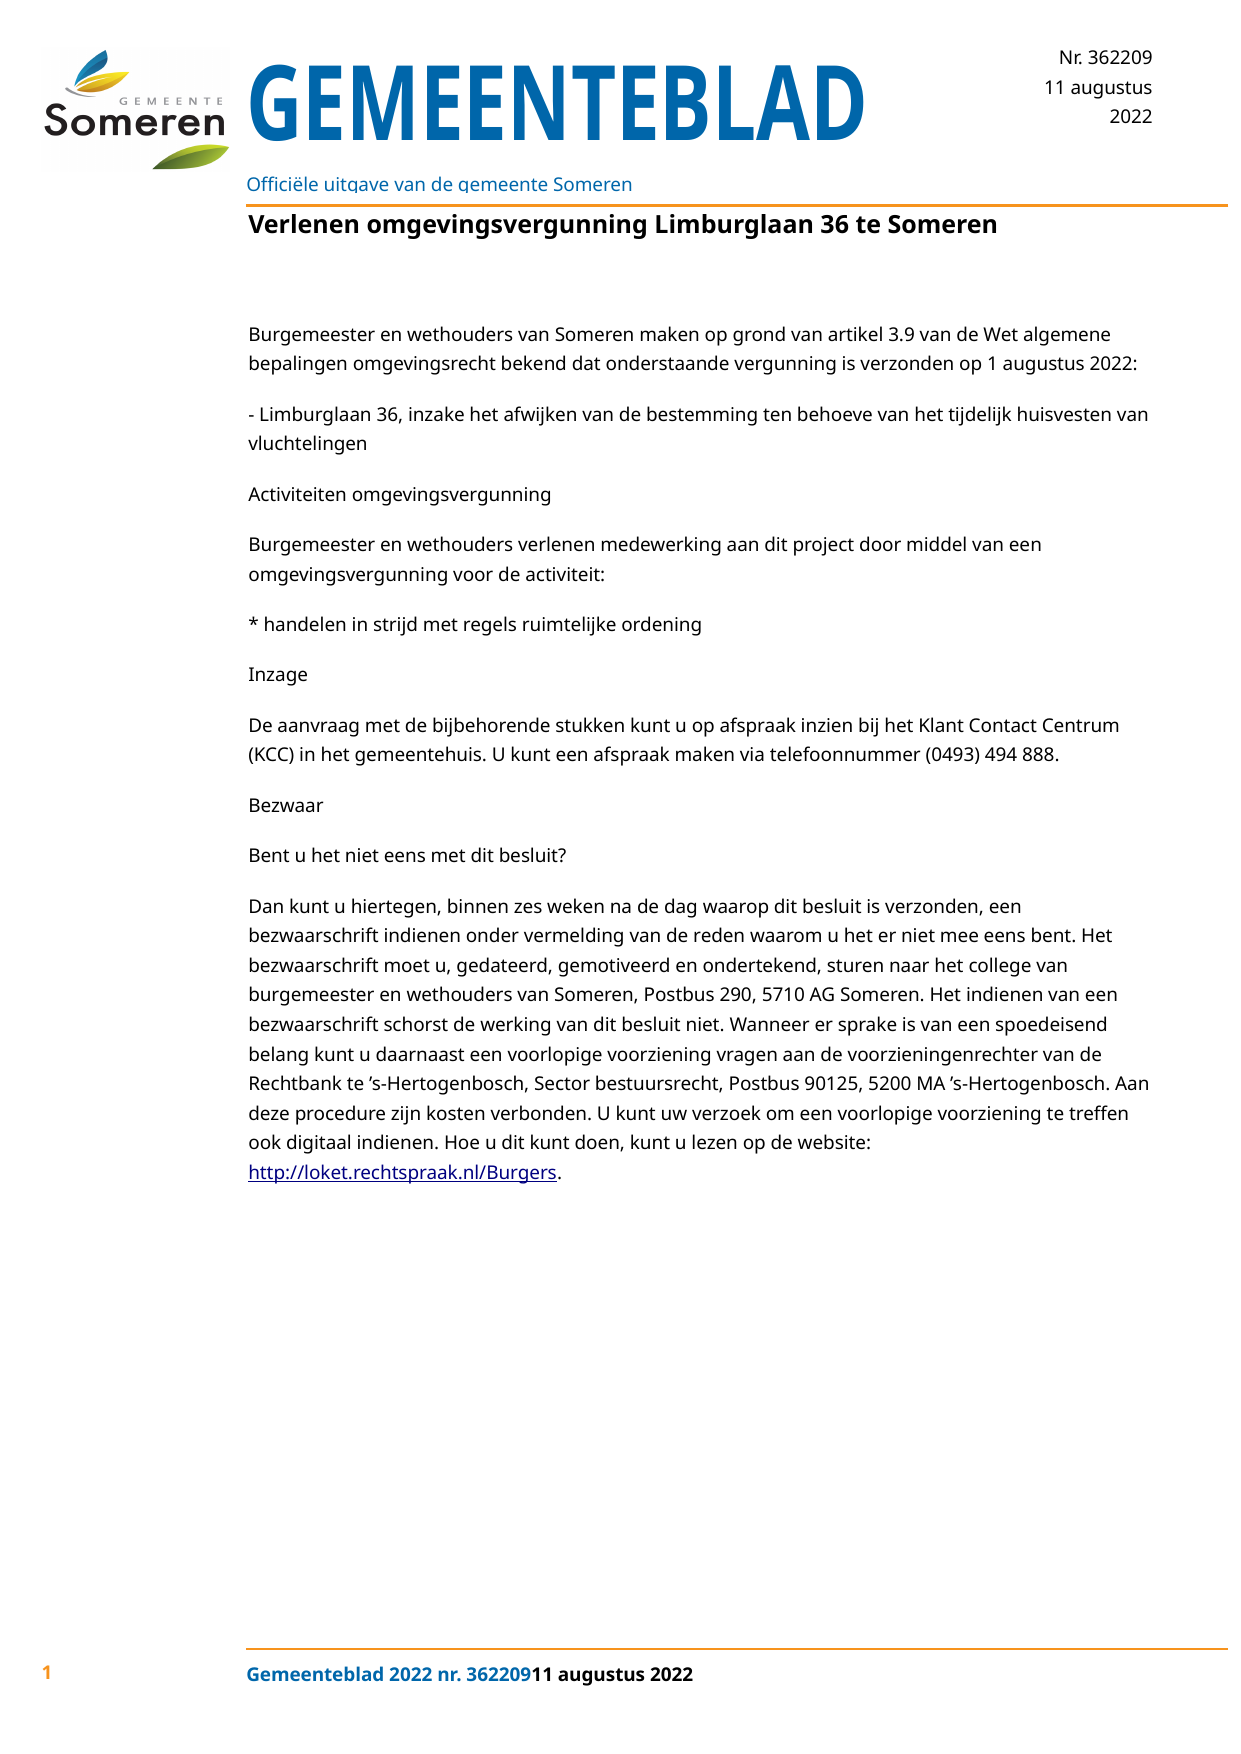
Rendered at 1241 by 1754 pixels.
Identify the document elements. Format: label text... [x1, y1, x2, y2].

text Burgemeester en wethouders verlenen medewerking aan dit project door middel van een omgevingsvergunning voor de activiteit: [248, 531, 1152, 586]
text Burgemeester en wethouders van Someren maken op grond van artikel 3.9 van de Wet algemene bepalingen omgevingsrecht bekend dat onderstaande vergunning is verzonden op 1 augustus 2022: [248, 321, 1152, 376]
text Dan kunt u hiertegen, binnen zes weken na de dag waarop dit besluit is verzonden, een bezwaarschrift indienen onder vermelding van de reden waarom u het er niet mee eens bent. Het bezwaarschrift moet u, gedateerd, gemotiveerd en ondertekend, sturen naar het college van burgemeester en wethouders van Someren, Postbus 290, 5710 AG Someren. Het indienen van een bezwaarschrift schorst de werking van dit besluit niet. Wanneer er sprake is van een spoedeisend belang kunt u daarnaast een voorlopige voorziening vragen aan de voorzieningenrechter van de Rechtbank te ’s-Hertogenbosch, Sector bestuursrecht, Postbus 90125, 5200 MA ’s-Hertogenbosch. Aan deze procedure zijn kosten verbonden. U kunt uw verzoek om een voorlopige voorziening te treffen ook digitaal indienen. Hoe u dit kunt doen, kunt u lezen op de website: http://loket.rechtspraak.nl/Burgers. [248, 893, 1152, 1185]
text Verlenen omgevingsvergunning Limburglaan 36 te Someren [248, 207, 1152, 241]
text Bent u het niet eens met dit besluit? [248, 842, 1152, 868]
text Inzage [248, 662, 1152, 687]
text Bezwaar [248, 792, 1152, 818]
picture [41, 47, 231, 172]
text * handelen in strijd met regels ruimtelijke ordening [248, 611, 1152, 637]
text Activiteiten omgevingsvergunning [248, 481, 1152, 506]
text - Limburglaan 36, inzake het afwijken van de bestemming ten behoeve van het tijdelijk huisvesten van vluchtelingen [248, 401, 1152, 456]
text De aanvraag met de bijbehorende stukken kunt u op afspraak inzien bij het Klant Contact Centrum (KCC) in het gemeentehuis. U kunt een afspraak maken via telefoonnummer (0493) 494 888. [248, 712, 1152, 767]
